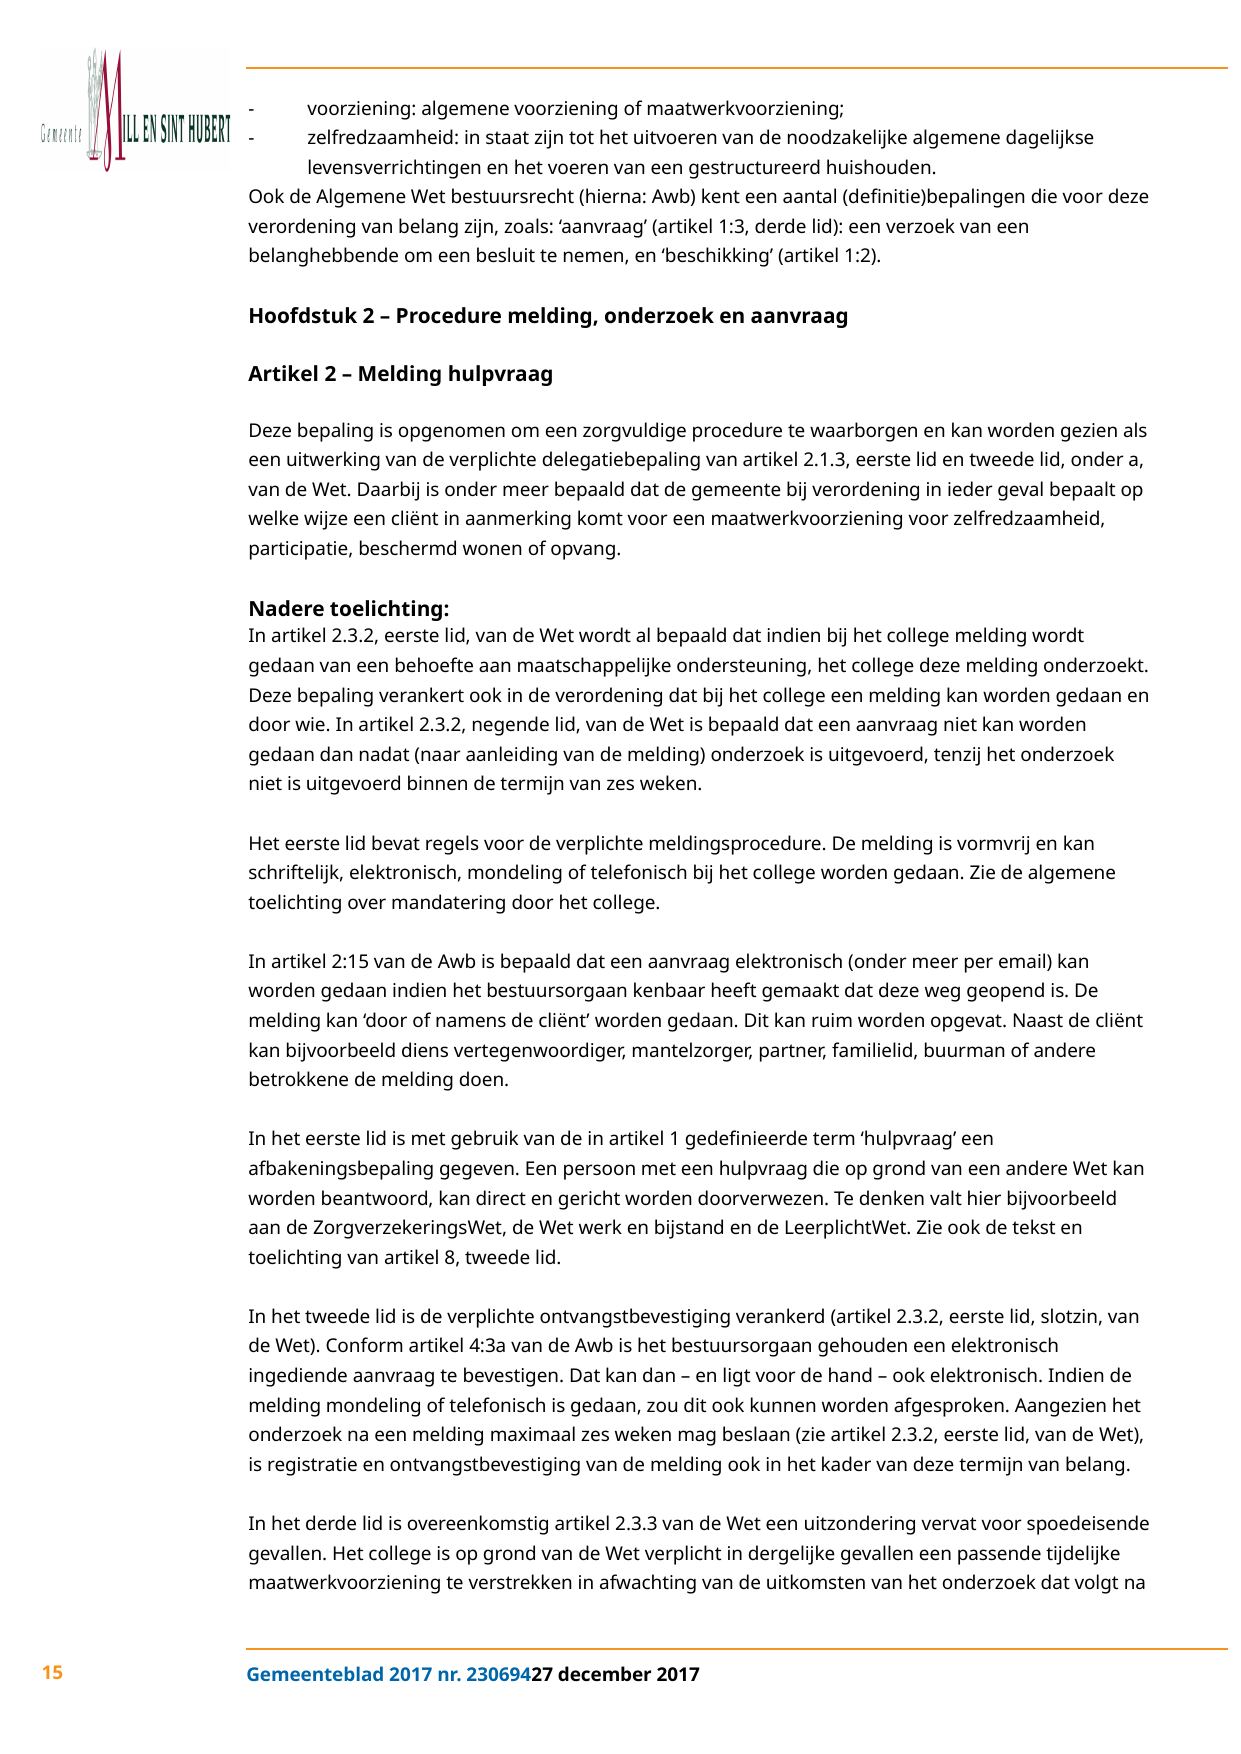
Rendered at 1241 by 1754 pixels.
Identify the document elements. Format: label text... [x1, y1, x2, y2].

text Deze bepaling is opgenomen om een zorgvuldige procedure te waarborgen en kan worden gezien als een uitwerking van de verplichte delegatiebepaling van artikel 2.1.3, eerste lid en tweede lid, onder a, van de Wet. Daarbij is onder meer bepaald dat de gemeente bij verordening in ieder geval bepaalt op welke wijze een cliënt in aanmerking komt voor een maatwerkvoorziening voor zelfredzaamheid, participatie, beschermd wonen of opvang. [248, 417, 1152, 561]
text In artikel 2:15 van de Awb is bepaald dat een aanvraag elektronisch (onder meer per email) kan worden gedaan indien het bestuursorgaan kenbaar heeft gemaakt dat deze weg geopend is. De melding kan ‘door of namens de cliënt’ worden gedaan. Dit kan ruim worden opgevat. Naast de cliënt kan bijvoorbeeld diens vertegenwoordiger, mantelzorger, partner, familielid, buurman of andere betrokkene de melding doen. [248, 948, 1152, 1092]
text In het derde lid is overeenkomstig artikel 2.3.3 van de Wet een uitzondering vervat voor spoedeisende gevallen. Het college is op grond van de Wet verplicht in dergelijke gevallen een passende tijdelijke maatwerkvoorziening te verstrekken in afwachting van de uitkomsten van het onderzoek dat volgt na [248, 1510, 1152, 1595]
text Nadere toelichting: [248, 594, 1152, 623]
list voorziening: algemene voorziening of maatwerkvoorziening; [248, 95, 1152, 121]
text In het tweede lid is de verplichte ontvangstbevestiging verankerd (artikel 2.3.2, eerste lid, slotzin, van de Wet). Conform artikel 4:3a van de Awb is het bestuursorgaan gehouden een elektronisch ingediende aanvraag te bevestigen. Dat kan dan – en ligt voor de hand – ook elektronisch. Indien de melding mondeling of telefonisch is gedaan, zou dit ook kunnen worden afgesproken. Aangezien het onderzoek na een melding maximaal zes weken mag beslaan (zie artikel 2.3.2, eerste lid, van de Wet), is registratie en ontvangstbevestiging van de melding ook in het kader van deze termijn van belang. [248, 1303, 1152, 1477]
text Artikel 2 – Melding hulpvraag [248, 359, 1152, 387]
text Ook de Algemene Wet bestuursrecht (hierna: Awb) kent een aantal (definitie)bepalingen die voor deze verordening van belang zijn, zoals: ‘aanvraag’ (artikel 1:3, derde lid): een verzoek van een belanghebbende om een besluit te nemen, en ‘beschikking’ (artikel 1:2). [248, 183, 1152, 268]
text Het eerste lid bevat regels voor de verplichte meldingsprocedure. De melding is vormvrij en kan schriftelijk, elektronisch, mondeling of telefonisch bij het college worden gedaan. Zie de algemene toelichting over mandatering door het college. [248, 830, 1152, 915]
picture [41, 47, 231, 172]
text In artikel 2.3.2, eerste lid, van de Wet wordt al bepaald dat indien bij het college melding wordt gedaan van een behoefte aan maatschappelijke ondersteuning, het college deze melding onderzoekt. Deze bepaling verankert ook in de verordening dat bij het college een melding kan worden gedaan en door wie. In artikel 2.3.2, negende lid, van de Wet is bepaald dat een aanvraag niet kan worden gedaan dan nadat (naar aanleiding van de melding) onderzoek is uitgevoerd, tenzij het onderzoek niet is uitgevoerd binnen de termijn van zes weken. [248, 623, 1152, 796]
list zelfredzaamheid: in staat zijn tot het uitvoeren van de noodzakelijke algemene dagelijkse levensverrichtingen en het voeren van een gestructureerd huishouden. [248, 124, 1152, 180]
text Hoofdstuk 2 – Procedure melding, onderzoek en aanvraag [248, 301, 1152, 329]
text In het eerste lid is met gebruik van de in artikel 1 gedefinieerde term ‘hulpvraag’ een afbakeningsbepaling gegeven. Een persoon met een hulpvraag die op grond van een andere Wet kan worden beantwoord, kan direct en gericht worden doorverwezen. Te denken valt hier bijvoorbeeld aan de ZorgverzekeringsWet, de Wet werk en bijstand en de LeerplichtWet. Zie ook de tekst en toelichting van artikel 8, tweede lid. [248, 1126, 1152, 1270]
